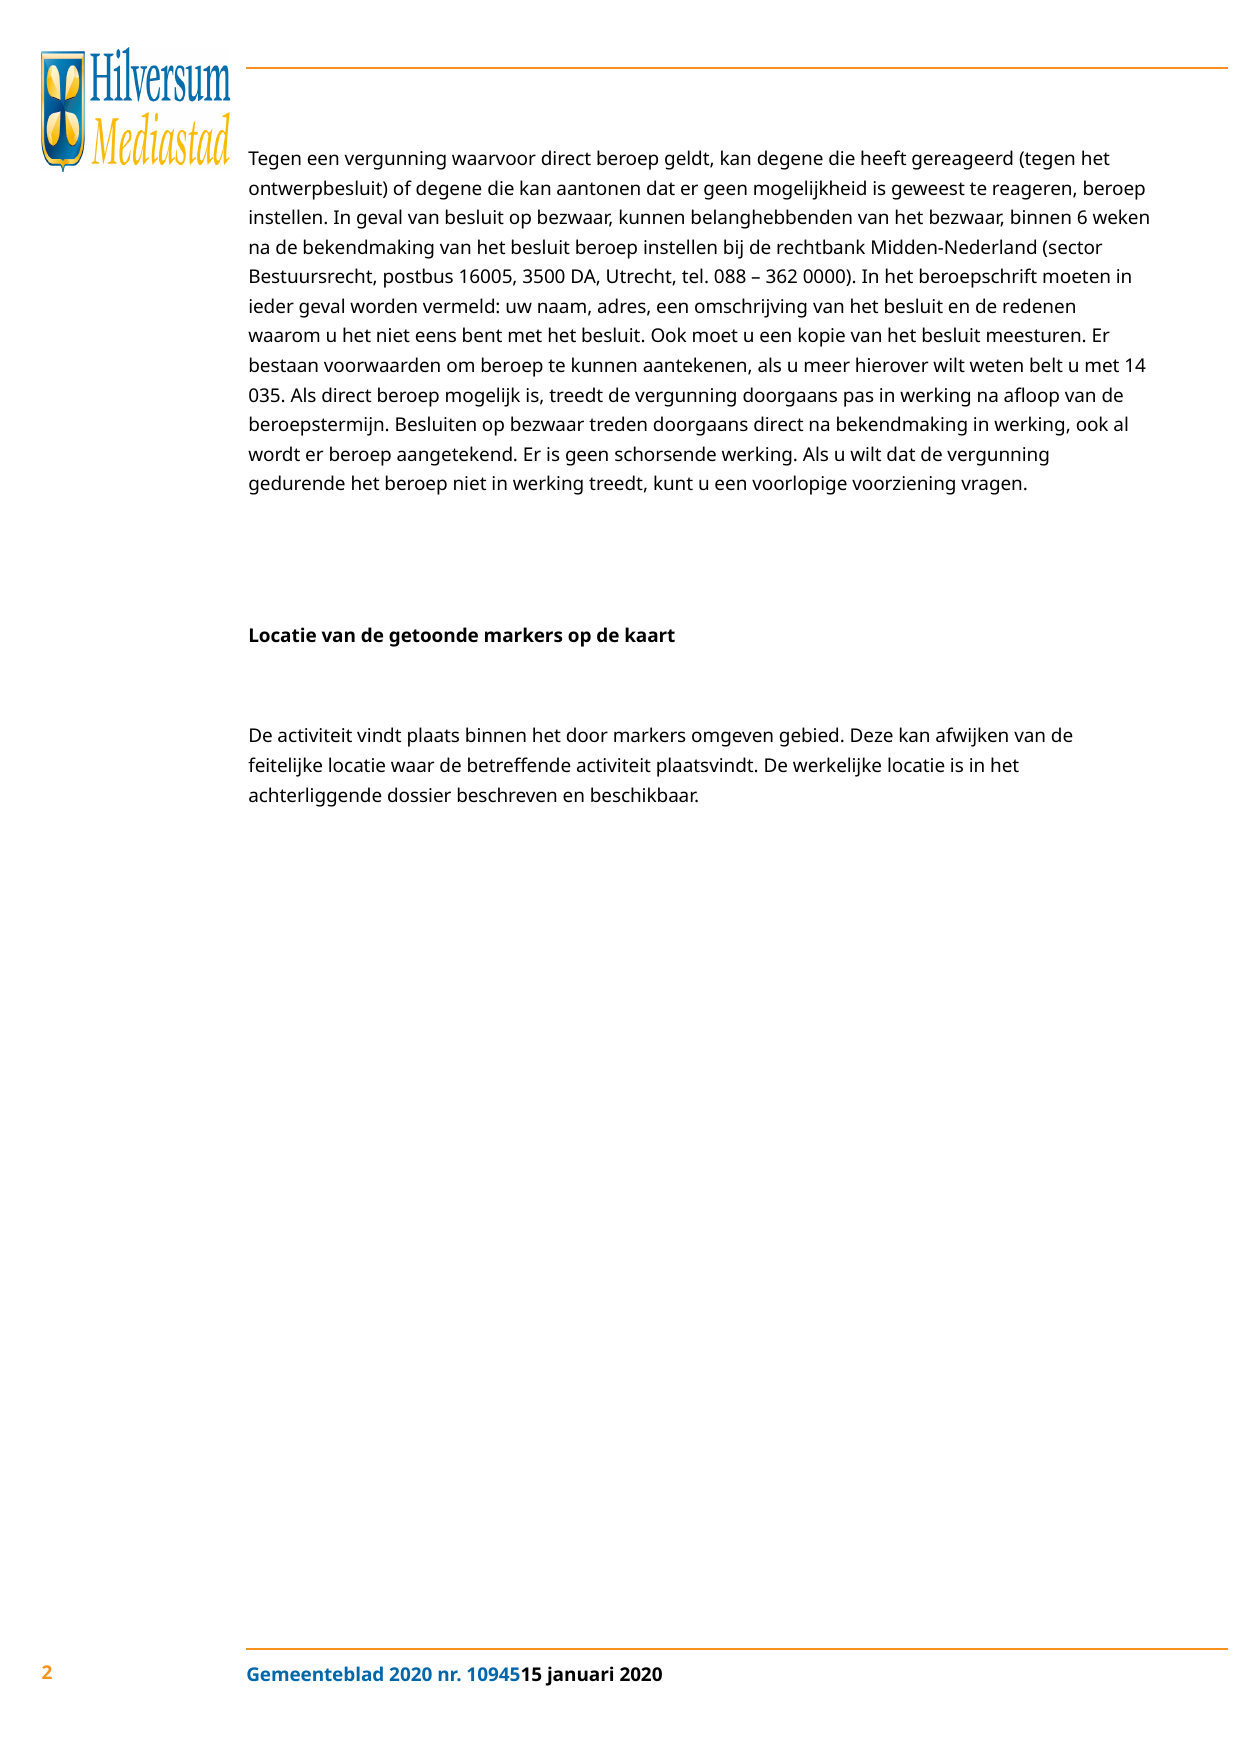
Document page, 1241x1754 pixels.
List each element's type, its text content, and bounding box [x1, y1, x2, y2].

text Tegen een vergunning waarvoor direct beroep geldt, kan degene die heeft gereageerd (tegen het ontwerpbesluit) of degene die kan aantonen dat er geen mogelijkheid is geweest te reageren, beroep instellen. In geval van besluit op bezwaar, kunnen belanghebbenden van het bezwaar, binnen 6 weken na de bekendmaking van het besluit beroep instellen bij de rechtbank Midden-Nederland (sector Bestuursrecht, postbus 16005, 3500 DA, Utrecht, tel. 088 – 362 0000). In het beroepschrift moeten in ieder geval worden vermeld: uw naam, adres, een omschrijving van het besluit en de redenen waarom u het niet eens bent met het besluit. Ook moet u een kopie van het besluit meesturen. Er bestaan voorwaarden om beroep te kunnen aantekenen, als u meer hierover wilt weten belt u met 14 035. Als direct beroep mogelijk is, treedt de vergunning doorgaans pas in werking na afloop van de beroepstermijn. Besluiten op bezwaar treden doorgaans direct na bekendmaking in werking, ook al wordt er beroep aangetekend. Er is geen schorsende werking. Als u wilt dat de vergunning gedurende het beroep niet in werking treedt, kunt u een voorlopige voorziening vragen. [248, 145, 1152, 496]
text De activiteit vindt plaats binnen het door markers omgeven gebied. Deze kan afwijken van de feitelijke locatie waar de betreffende activiteit plaatsvindt. De werkelijke locatie is in het achterliggende dossier beschreven en beschikbaar. [248, 723, 1152, 808]
text Locatie van de getoonde markers op de kaart [248, 622, 1152, 648]
picture [41, 47, 231, 172]
